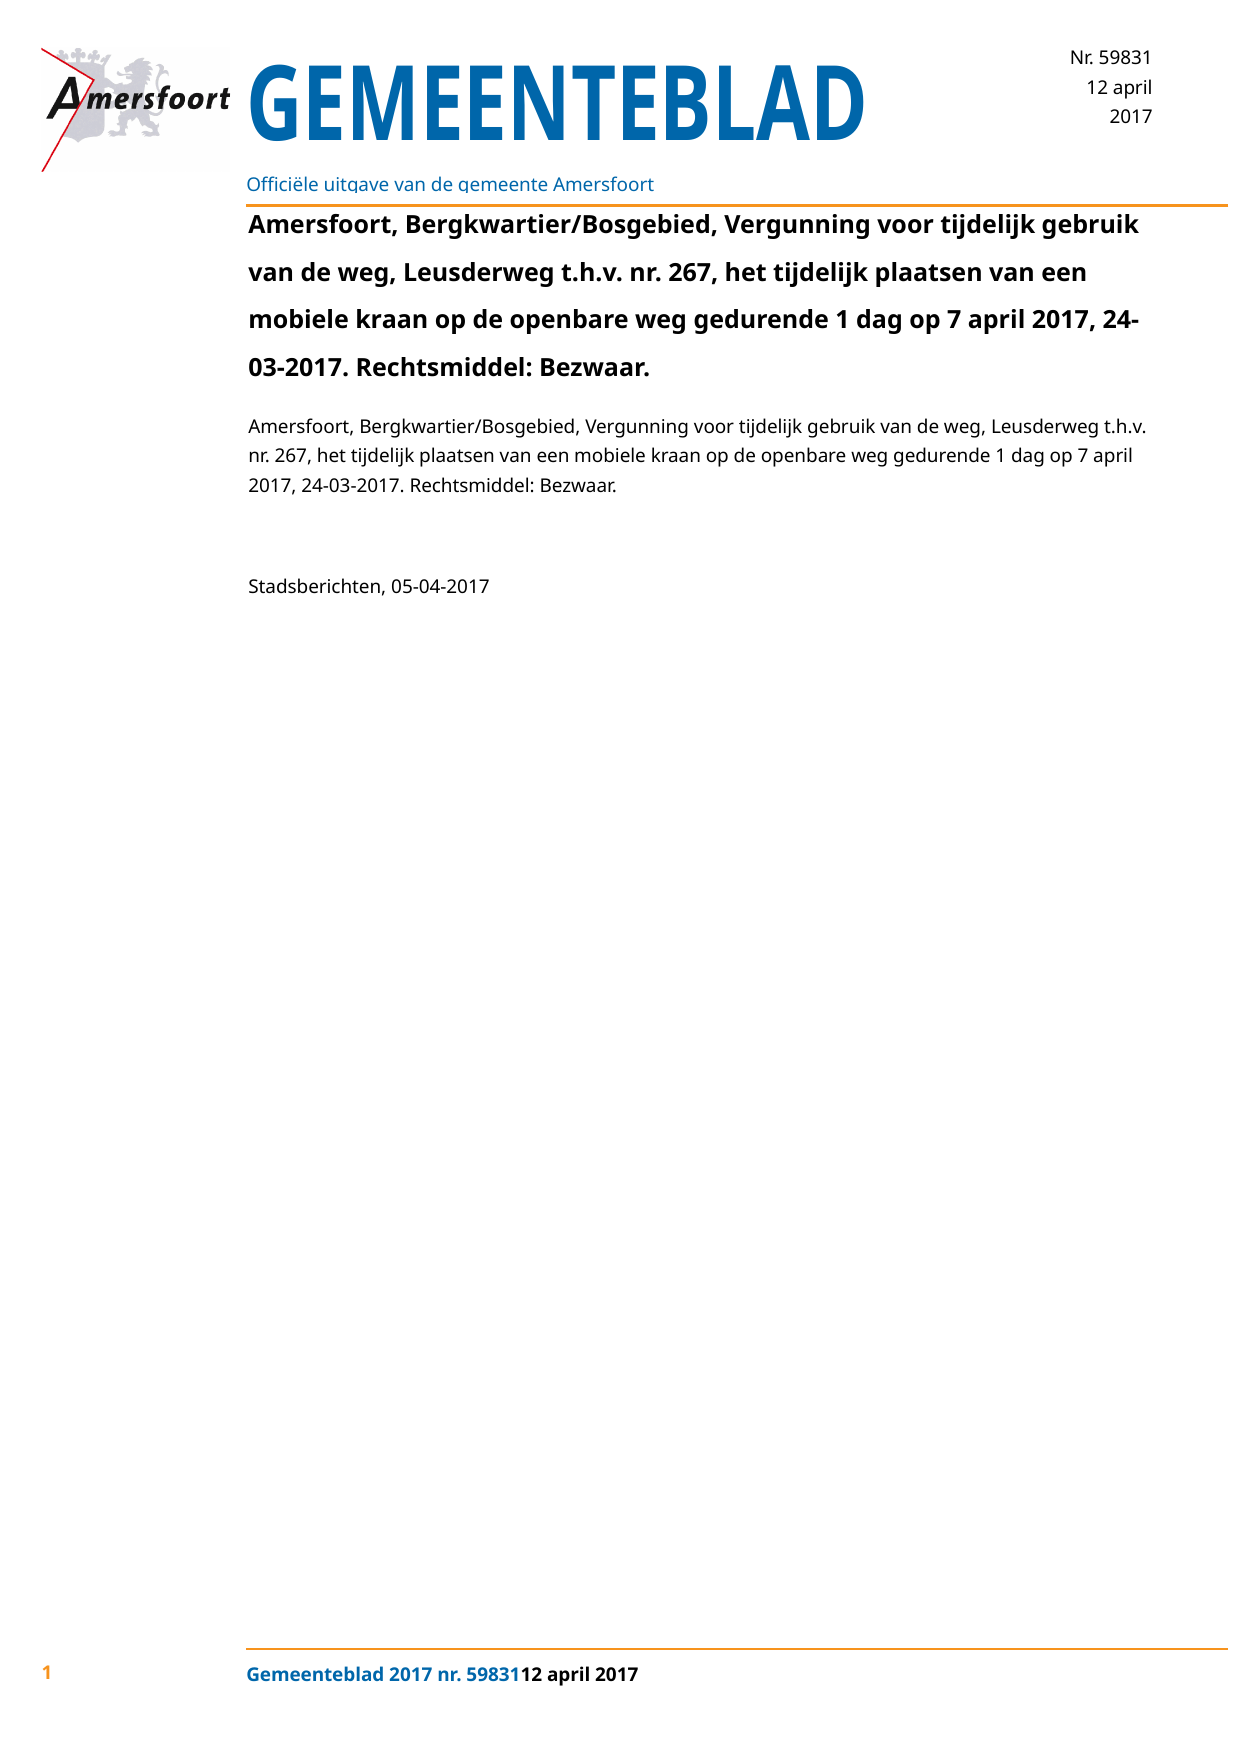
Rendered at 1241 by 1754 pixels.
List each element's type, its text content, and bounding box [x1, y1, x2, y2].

text Amersfoort, Bergkwartier/Bosgebied, Vergunning voor tijdelijk gebruik van de weg, Leusderweg t.h.v. nr. 267, het tijdelijk plaatsen van een mobiele kraan op de openbare weg gedurende 1 dag op 7 april 2017, 24-03-2017. Rechtsmiddel: Bezwaar. [248, 207, 1152, 384]
text Amersfoort, Bergkwartier/Bosgebied, Vergunning voor tijdelijk gebruik van de weg, Leusderweg t.h.v. nr. 267, het tijdelijk plaatsen van een mobiele kraan op de openbare weg gedurende 1 dag op 7 april 2017, 24-03-2017. Rechtsmiddel: Bezwaar. [248, 413, 1152, 498]
picture [41, 47, 231, 172]
text Stadsberichten, 05-04-2017 [248, 573, 1152, 599]
